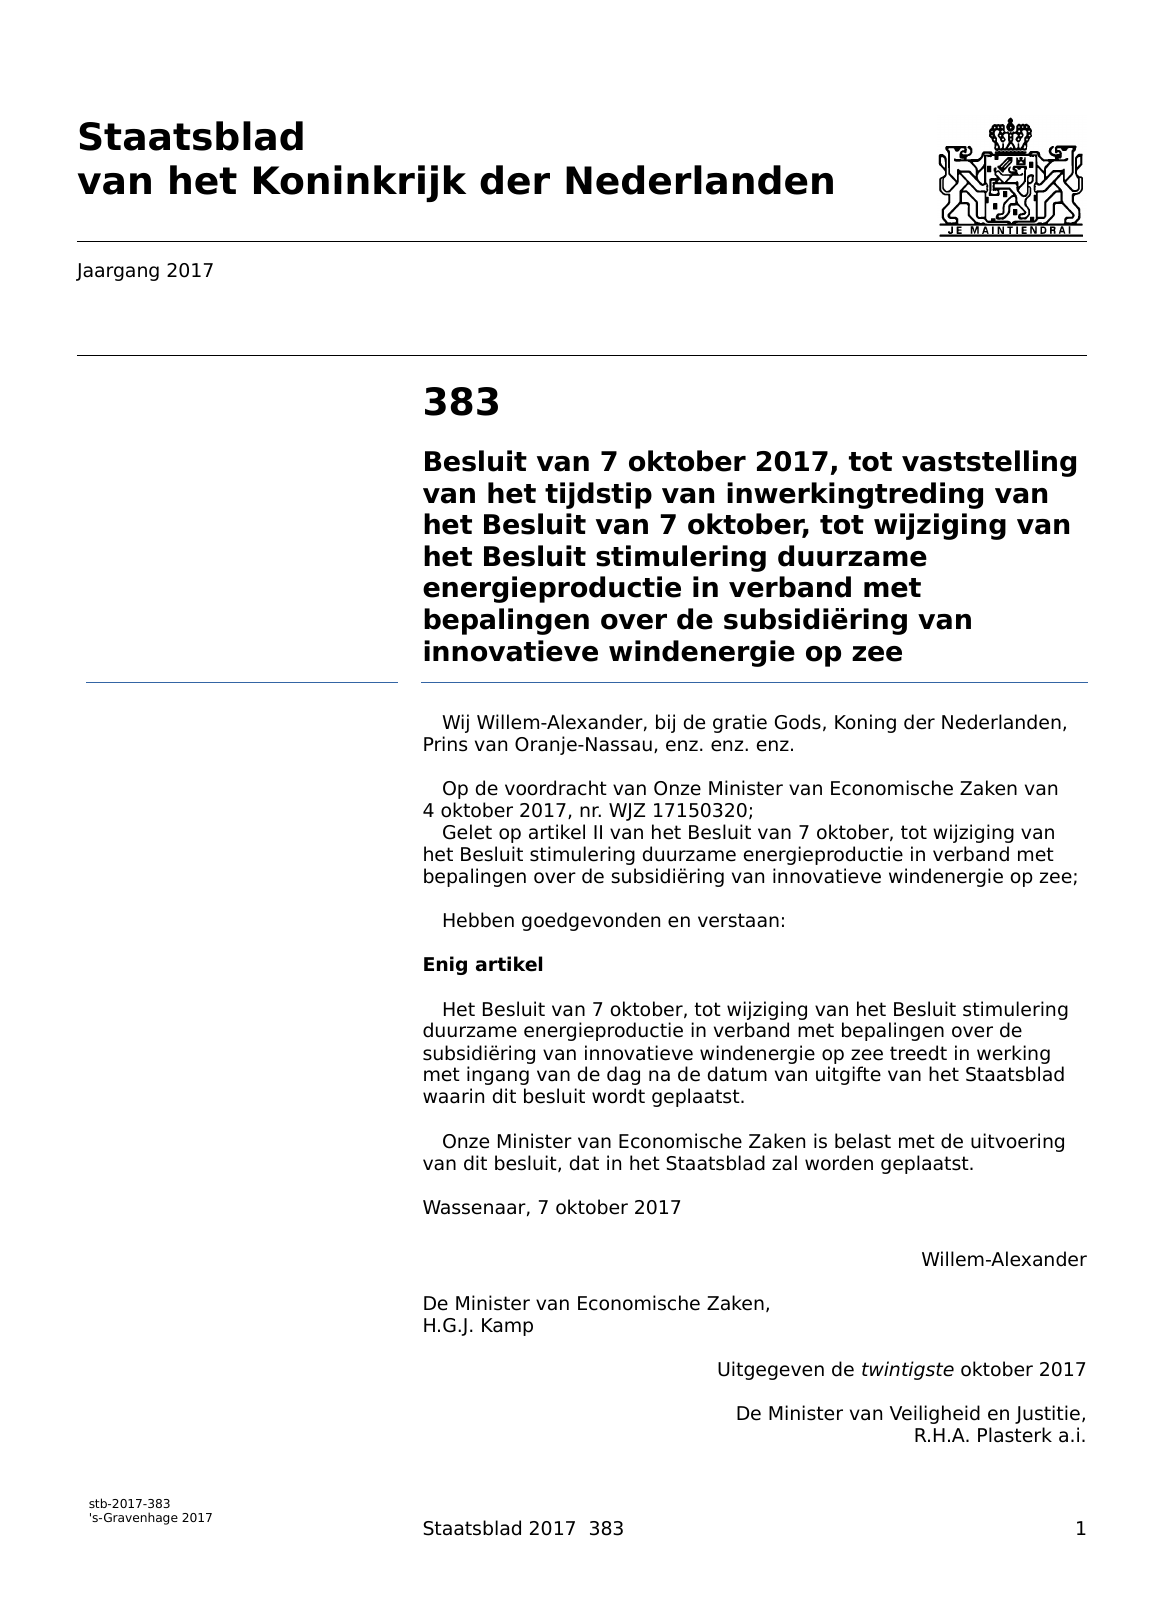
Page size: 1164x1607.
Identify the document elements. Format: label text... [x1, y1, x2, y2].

subtitle 383 [422, 381, 1087, 424]
text stb-2017-383 [88, 1497, 323, 1511]
text Wij Willem-Alexander, bij de gratie Gods, Koning der Nederlanden, Prins van Oranje-Nassau, enz. enz. enz. [422, 712, 1087, 756]
table_header [886, 100, 1087, 241]
subtitle Enig artikel [422, 954, 1087, 976]
text Hebben goedgevonden en verstaan: [422, 910, 1087, 932]
text De Minister van Economische Zaken, H.G.J. Kamp [422, 1293, 1087, 1337]
table_header Staatsblad van het Koninkrijk der Nederlanden [77, 100, 886, 241]
text Op de voordracht van Onze Minister van Economische Zaken van 4 oktober 2017, nr. WJZ 17150320; [422, 778, 1087, 822]
table_cell Jaargang 2017 [77, 242, 1087, 355]
text De Minister van Veiligheid en Justitie, R.H.A. Plasterk a.i. [422, 1403, 1087, 1447]
text Uitgegeven de twintigste oktober 2017 [422, 1359, 1087, 1381]
picture [936, 115, 1087, 240]
text Gelet op artikel II van het Besluit van 7 oktober, tot wijziging van het Besluit stimulering duurzame energieproductie in verband met bepalingen over de subsidiëring van innovatieve windenergie op zee; [422, 822, 1087, 888]
text Onze Minister van Economische Zaken is belast met de uitvoering van dit besluit, dat in het Staatsblad zal worden geplaatst. [422, 1131, 1087, 1174]
text Wassenaar, 7 oktober 2017 [422, 1197, 1087, 1219]
text Willem-Alexander [422, 1249, 1087, 1271]
text Besluit van 7 oktober 2017, tot vaststelling van het tijdstip van inwerkingtreding van het Besluit van 7 oktober, tot wijziging van het Besluit stimulering duurzame energieproductie in verband met bepalingen over de subsidiëring van innovatieve windenergie op zee [422, 447, 1087, 667]
text 's-Gravenhage 2017 [88, 1511, 323, 1525]
text Het Besluit van 7 oktober, tot wijziging van het Besluit stimulering duurzame energieproductie in verband met bepalingen over de subsidiëring van innovatieve windenergie op zee treedt in werking met ingang van de dag na de datum van uitgifte van het Staatsblad waarin dit besluit wordt geplaatst. [422, 998, 1087, 1108]
